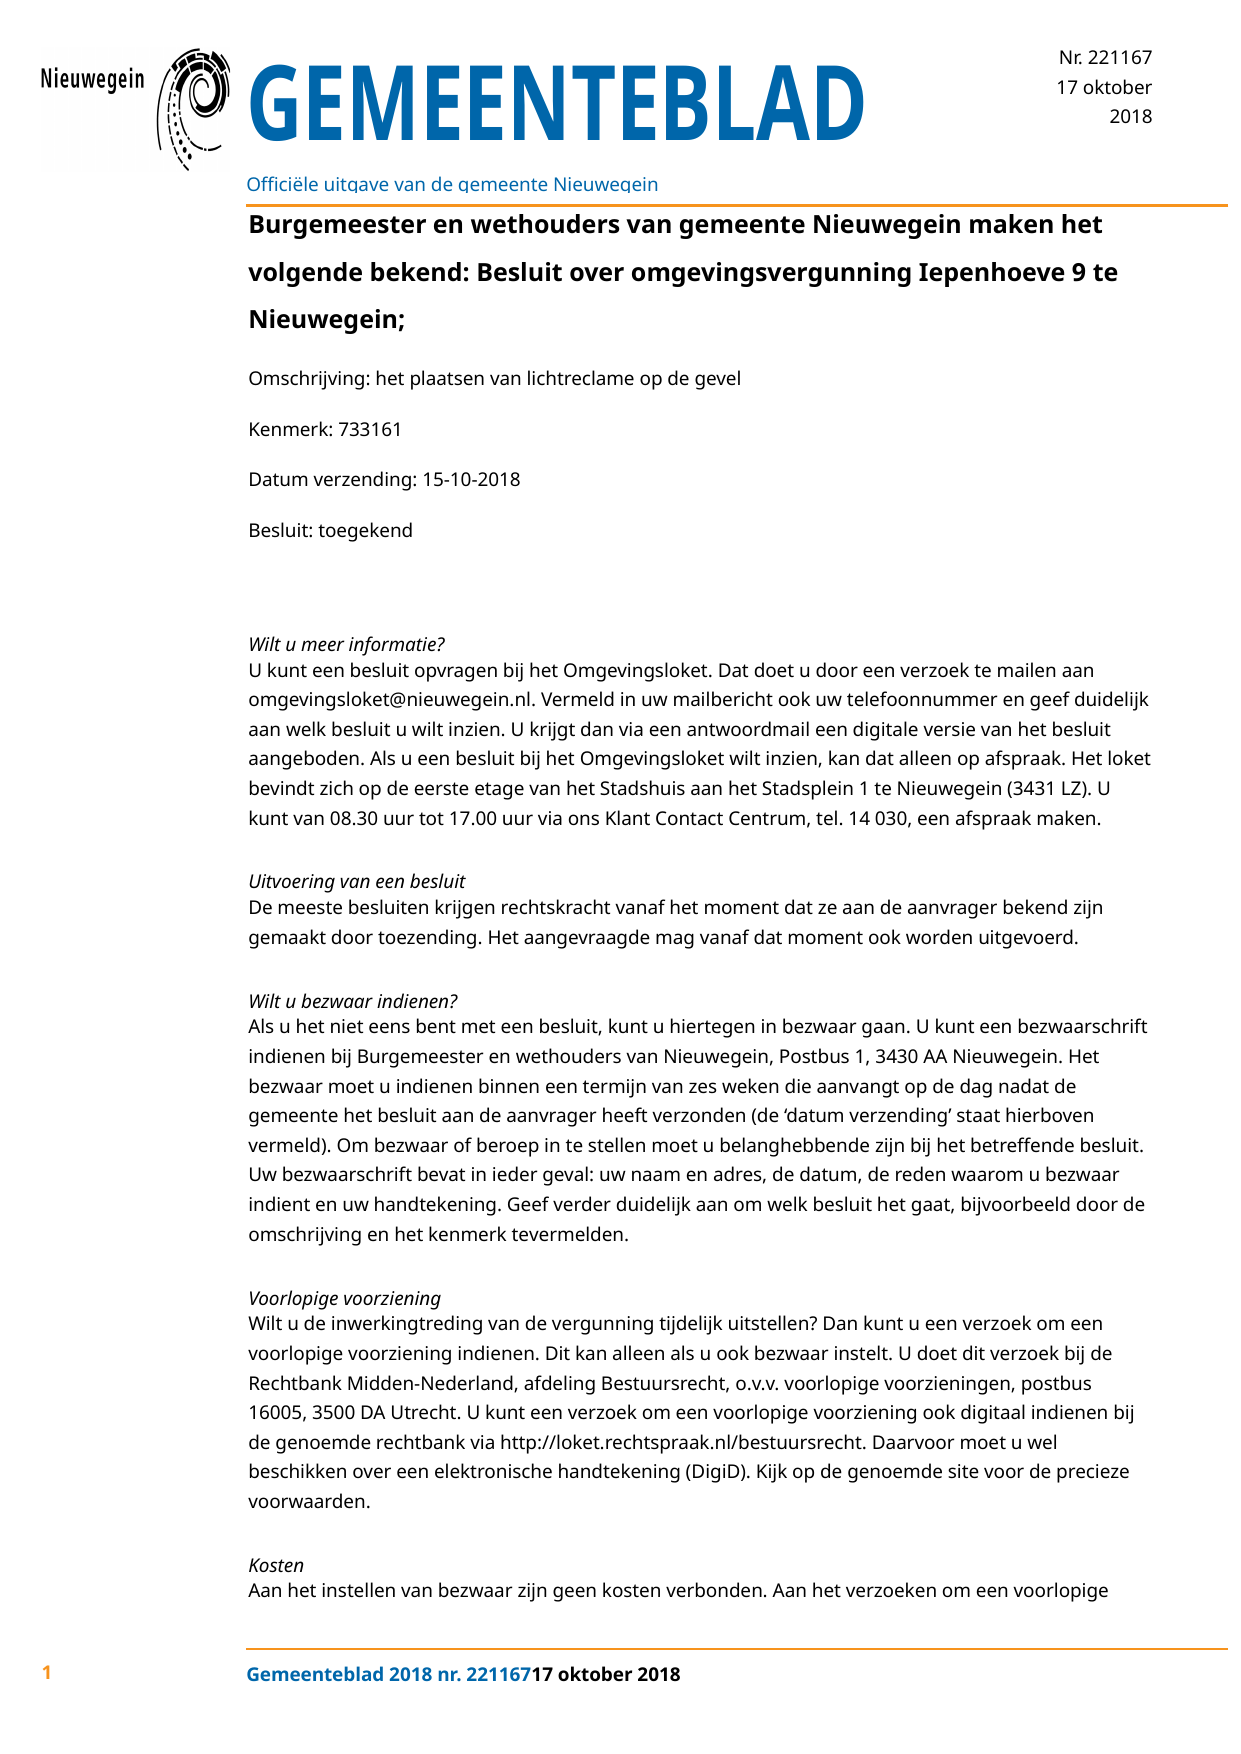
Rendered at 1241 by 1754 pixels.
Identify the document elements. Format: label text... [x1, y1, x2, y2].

text U kunt een besluit opvragen bij het Omgevingsloket. Dat doet u door een verzoek te mailen aan omgevingsloket@nieuwegein.nl. Vermeld in uw mailbericht ook uw telefoonnummer en geef duidelijk aan welk besluit u wilt inzien. U krijgt dan via een antwoordmail een digitale versie van het besluit aangeboden. Als u een besluit bij het Omgevingsloket wilt inzien, kan dat alleen op afspraak. Het loket bevindt zich op de eerste etage van het Stadshuis aan het Stadsplein 1 te Nieuwegein (3431 LZ). U kunt van 08.30 uur tot 17.00 uur via ons Klant Contact Centrum, tel. 14 030, een afspraak maken. [248, 657, 1152, 831]
text Kosten [248, 1552, 1152, 1578]
text Wilt u meer informatie? [248, 631, 1152, 657]
text Wilt u bezwaar indienen? [248, 988, 1152, 1014]
text Als u het niet eens bent met een besluit, kunt u hiertegen in bezwaar gaan. U kunt een bezwaarschrift indienen bij Burgemeester en wethouders van Nieuwegein, Postbus 1, 3430 AA Nieuwegein. Het bezwaar moet u indienen binnen een termijn van zes weken die aanvangt op de dag nadat de gemeente het besluit aan de aanvrager heeft verzonden (de ‘datum verzending’ staat hierboven vermeld). Om bezwaar of beroep in te stellen moet u belanghebbende zijn bij het betreffende besluit. Uw bezwaarschrift bevat in ieder geval: uw naam en adres, de datum, de reden waarom u bezwaar indient en uw handtekening. Geef verder duidelijk aan om welk besluit het gaat, bijvoorbeeld door de omschrijving en het kenmerk tevermelden. [248, 1014, 1152, 1247]
text Burgemeester en wethouders van gemeente Nieuwegein maken het volgende bekend: Besluit over omgevingsvergunning Iepenhoeve 9 te Nieuwegein; [248, 207, 1152, 336]
text Uitvoering van een besluit [248, 869, 1152, 894]
text Voorlopige voorziening [248, 1285, 1152, 1311]
text Besluit: toegekend [248, 517, 1152, 542]
text Wilt u de inwerkingtreding van de vergunning tijdelijk uitstellen? Dan kunt u een verzoek om een voorlopige voorziening indienen. Dit kan alleen als u ook bezwaar instelt. U doet dit verzoek bij de Rechtbank Midden-Nederland, afdeling Bestuursrecht, o.v.v. voorlopige voorzieningen, postbus 16005, 3500 DA Utrecht. U kunt een verzoek om een voorlopige voorziening ook digitaal indienen bij de genoemde rechtbank via http://loket.rechtspraak.nl/bestuursrecht. Daarvoor moet u wel beschikken over een elektronische handtekening (DigiD). Kijk op de genoemde site voor de precieze voorwaarden. [248, 1311, 1152, 1514]
text Omschrijving: het plaatsen van lichtreclame op de gevel [248, 366, 1152, 391]
text Kenmerk: 733161 [248, 416, 1152, 442]
picture [41, 47, 231, 172]
text Aan het instellen van bezwaar zijn geen kosten verbonden. Aan het verzoeken om een voorlopige [248, 1578, 1152, 1603]
text De meeste besluiten krijgen rechtskracht vanaf het moment dat ze aan de aanvrager bekend zijn gemaakt door toezending. Het aangevraagde mag vanaf dat moment ook worden uitgevoerd. [248, 894, 1152, 950]
text Datum verzending: 15-10-2018 [248, 466, 1152, 492]
